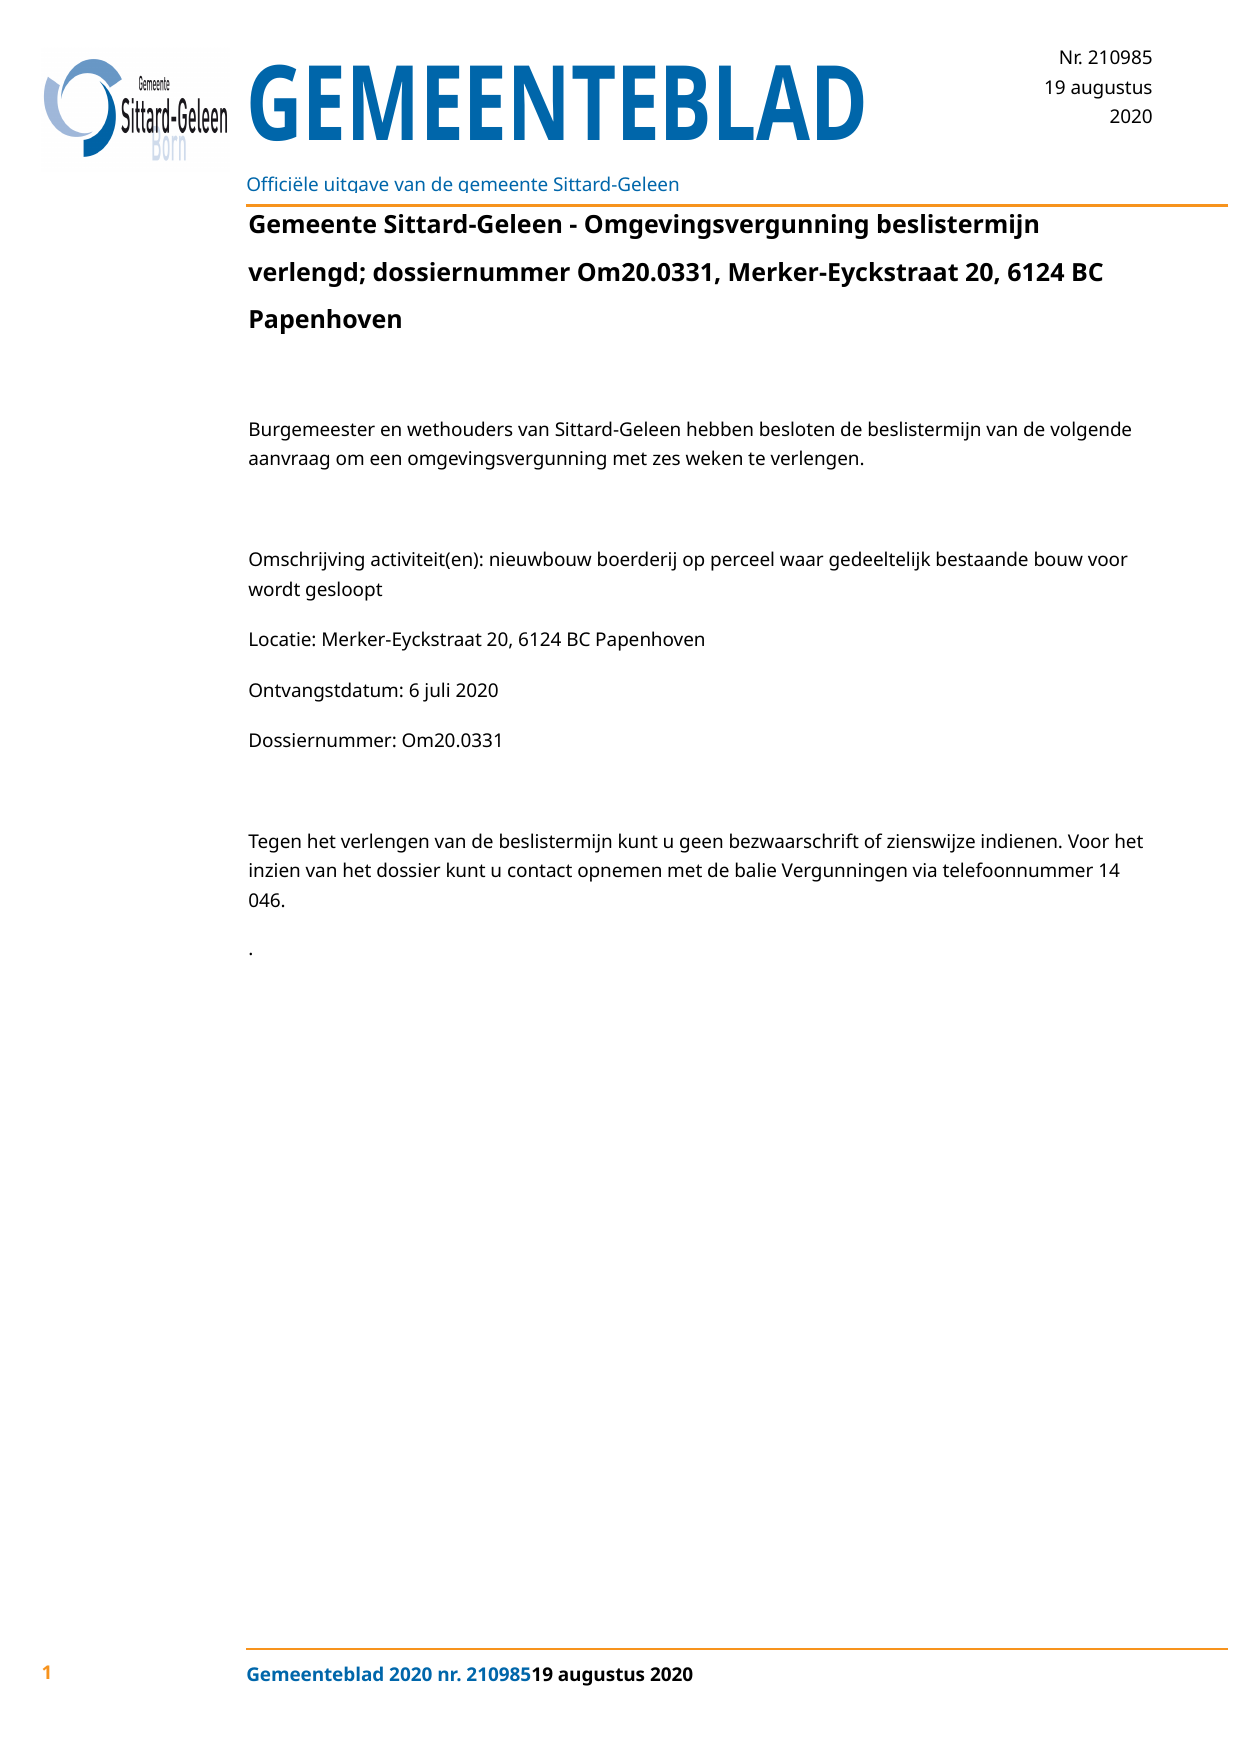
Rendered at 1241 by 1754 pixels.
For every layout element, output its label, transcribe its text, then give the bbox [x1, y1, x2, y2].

text Dossiernummer: Om20.0331 [248, 727, 1152, 753]
text Omschrijving activiteit(en): nieuwbouw boerderij op perceel waar gedeeltelijk bestaande bouw voor wordt gesloopt [248, 546, 1152, 602]
text . [248, 935, 1152, 961]
text Burgemeester en wethouders van Sittard-Geleen hebben besloten de beslistermijn van de volgende aanvraag om een omgevingsvergunning met zes weken te verlengen. [248, 416, 1152, 471]
text Locatie: Merker-Eyckstraat 20, 6124 BC Papenhoven [248, 626, 1152, 652]
text Gemeente Sittard-Geleen - Omgevingsvergunning beslistermijn verlengd; dossiernummer Om20.0331, Merker-Eyckstraat 20, 6124 BC Papenhoven [248, 207, 1152, 336]
text Tegen het verlengen van de beslistermijn kunt u geen bezwaarschrift of zienswijze indienen. Voor het inzien van het dossier kunt u contact opnemen met de balie Vergunningen via telefoonnummer 14 046. [248, 828, 1152, 913]
text Ontvangstdatum: 6 juli 2020 [248, 677, 1152, 702]
picture [41, 47, 231, 172]
